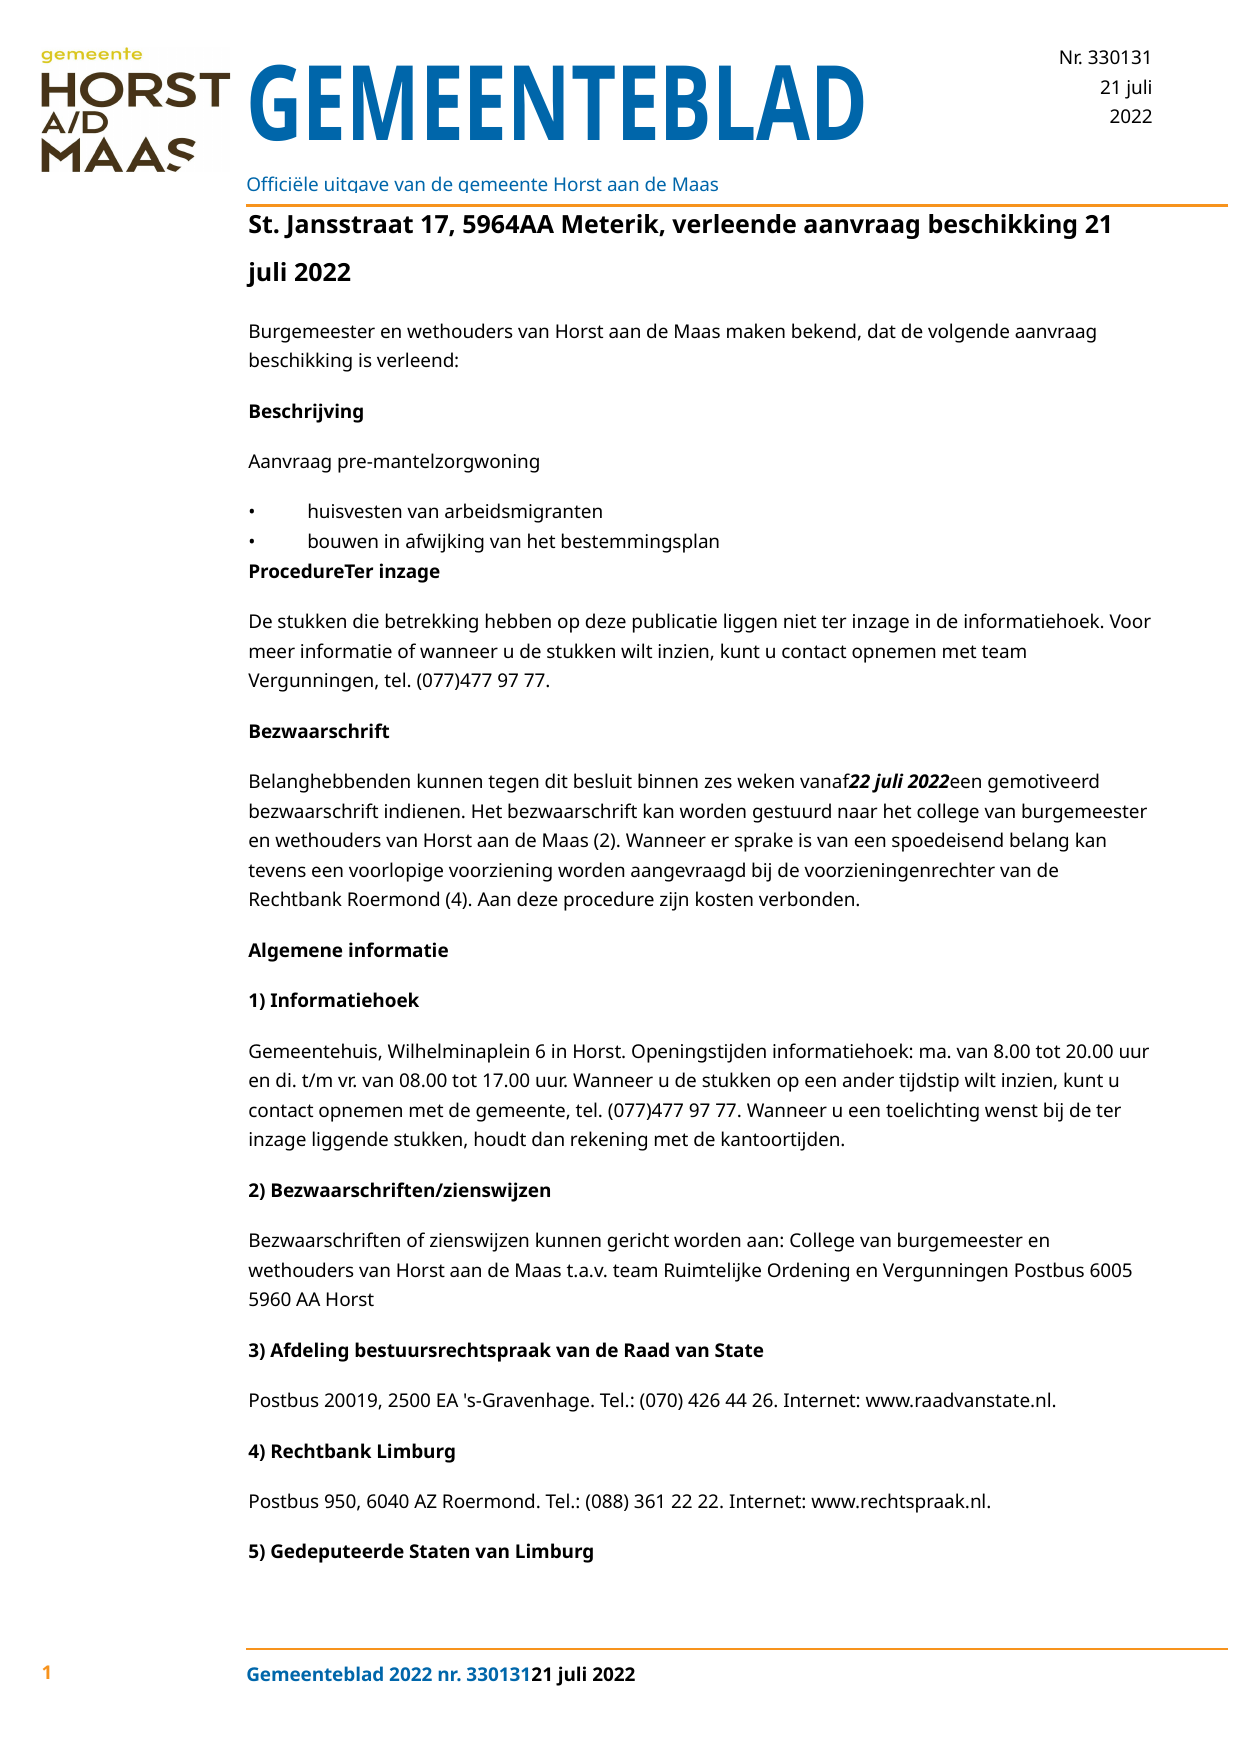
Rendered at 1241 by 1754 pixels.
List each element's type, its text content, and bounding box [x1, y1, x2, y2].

text 1) Informatiehoek [248, 987, 1152, 1013]
text 4) Rechtbank Limburg [248, 1438, 1152, 1464]
text ProcedureTer inzage [248, 558, 1152, 584]
text Beschrijving [248, 398, 1152, 424]
text Gemeentehuis, Wilhelminaplein 6 in Horst. Openingstijden informatiehoek: ma. van 8.00 tot 20.00 uur en di. t/m vr. van 08.00 tot 17.00 uur. Wanneer u de stukken op een ander tijdstip wilt inzien, kunt u contact opnemen met de gemeente, tel. (077)477 97 77. Wanneer u een toelichting wenst bij de ter inzage liggende stukken, houdt dan rekening met de kantoortijden. [248, 1038, 1152, 1152]
text Aanvraag pre-mantelzorgwoning [248, 448, 1152, 474]
text Postbus 950, 6040 AZ Roermond. Tel.: (088) 361 22 22. Internet: www.rechtspraak.nl. [248, 1488, 1152, 1514]
text 5) Gedeputeerde Staten van Limburg [248, 1539, 1152, 1564]
text Algemene informatie [248, 937, 1152, 963]
list huisvesten van arbeidsmigranten [248, 499, 1152, 524]
text 2) Bezwaarschriften/zienswijzen [248, 1177, 1152, 1203]
text Belanghebbenden kunnen tegen dit besluit binnen zes weken vanaf22 juli 2022een gemotiveerd bezwaarschrift indienen. Het bezwaarschrift kan worden gestuurd naar het college van burgemeester en wethouders van Horst aan de Maas (2). Wanneer er sprake is van een spoedeisend belang kan tevens een voorlopige voorziening worden aangevraagd bij de voorzieningenrechter van de Rechtbank Roermond (4). Aan deze procedure zijn kosten verbonden. [248, 768, 1152, 912]
list bouwen in afwijking van het bestemmingsplan [248, 528, 1152, 554]
text Postbus 20019, 2500 EA 's-Gravenhage. Tel.: (070) 426 44 26. Internet: www.raadvanstate.nl. [248, 1387, 1152, 1413]
text 3) Afdeling bestuursrechtspraak van de Raad van State [248, 1337, 1152, 1363]
text Bezwaarschrift [248, 718, 1152, 744]
text St. Jansstraat 17, 5964AA Meterik, verleende aanvraag beschikking 21 juli 2022 [248, 207, 1152, 288]
text Bezwaarschriften of zienswijzen kunnen gericht worden aan: College van burgemeester en wethouders van Horst aan de Maas t.a.v. team Ruimtelijke Ordening en Vergunningen Postbus 6005 5960 AA Horst [248, 1227, 1152, 1312]
text Burgemeester en wethouders van Horst aan de Maas maken bekend, dat de volgende aanvraag beschikking is verleend: [248, 318, 1152, 373]
text De stukken die betrekking hebben op deze publicatie liggen niet ter inzage in de informatiehoek. Voor meer informatie of wanneer u de stukken wilt inzien, kunt u contact opnemen met team Vergunningen, tel. (077)477 97 77. [248, 608, 1152, 693]
picture [41, 47, 231, 172]
